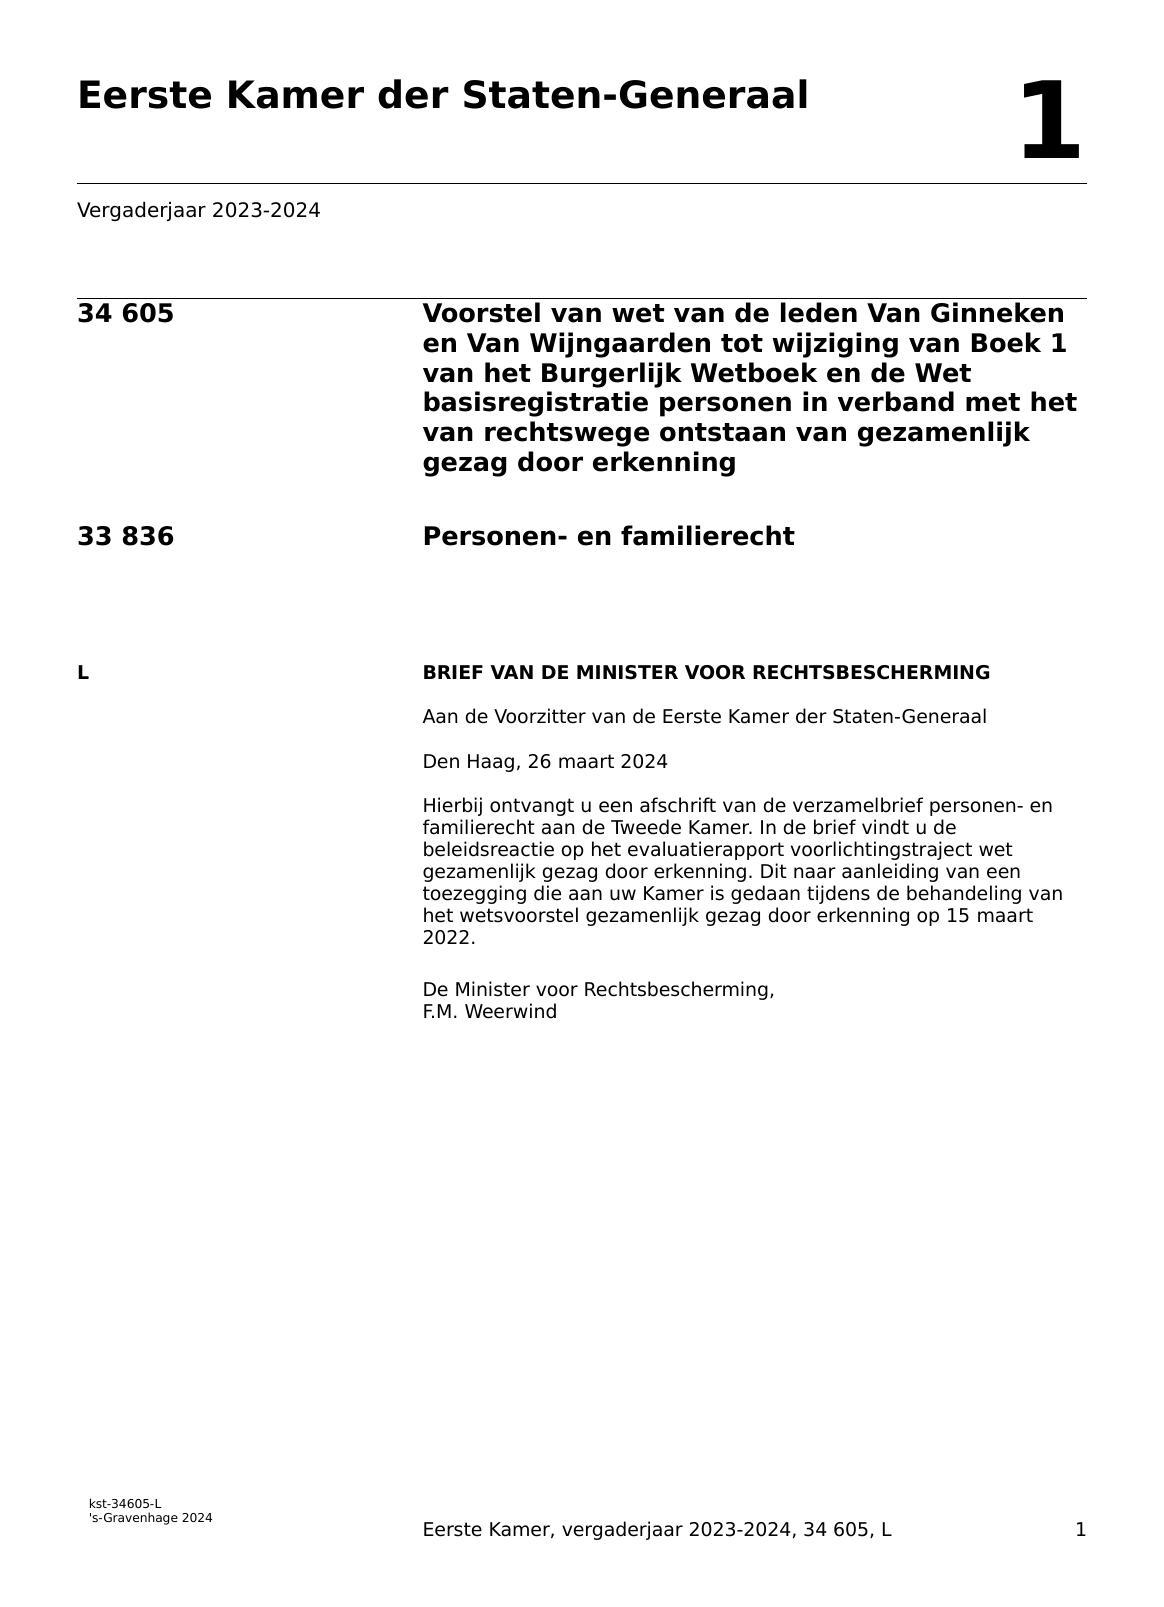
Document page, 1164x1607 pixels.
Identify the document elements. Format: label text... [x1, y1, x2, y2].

text kst-34605-L [88, 1497, 323, 1511]
table_header Eerste Kamer der Staten-Generaal [77, 59, 886, 183]
subtitle 34 605 Voorstel van wet van de leden Van Ginneken en Van Wijngaarden tot wijziging van Boek 1 van het Burgerlijk Wetboek en de Wet basisregistratie personen in verband met het van rechtswege ontstaan van gezamenlijk gezag door erkenning [77, 299, 1087, 477]
text Hierbij ontvangt u een afschrift van de verzamelbrief personen- en familierecht aan de Tweede Kamer. In de brief vindt u de beleidsreactie op het evaluatierapport voorlichtingstraject wet gezamenlijk gezag door erkenning. Dit naar aanleiding van een toezegging die aan uw Kamer is gedaan tijdens de behandeling van het wetsvoorstel gezamenlijk gezag door erkenning op 15 maart 2022. [422, 795, 1087, 948]
text 's-Gravenhage 2024 [88, 1511, 323, 1525]
subtitle 33 836 Personen- en familierecht [77, 521, 1087, 551]
subtitle L BRIEF VAN DE MINISTER VOOR RECHTSBESCHERMING [77, 662, 1087, 684]
table_header 1 [886, 59, 1087, 183]
table_cell Vergaderjaar 2023-2024 [77, 184, 1087, 298]
text Den Haag, 26 maart 2024 [422, 751, 1087, 772]
text De Minister voor Rechtsbescherming, F.M. Weerwind [422, 978, 1087, 1022]
text Aan de Voorzitter van de Eerste Kamer der Staten-Generaal [422, 706, 1087, 728]
